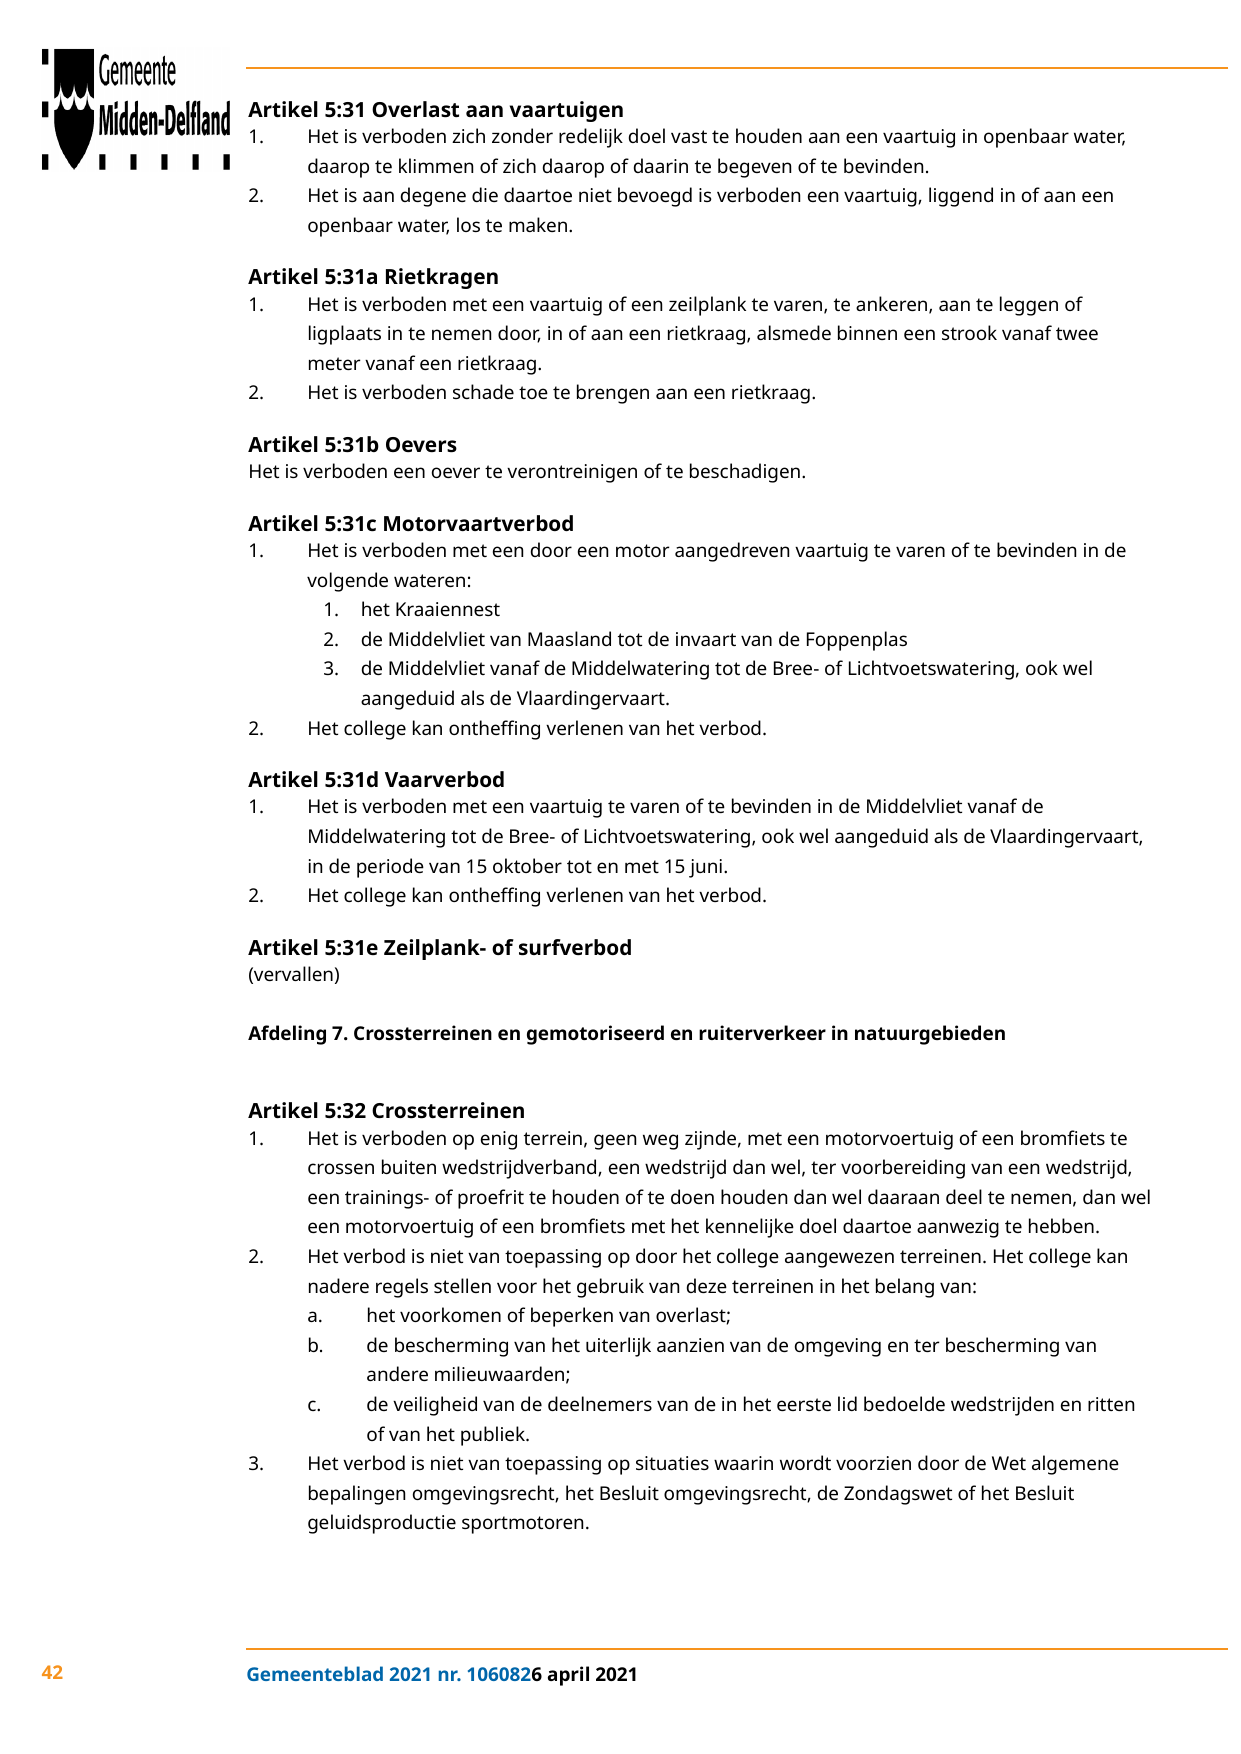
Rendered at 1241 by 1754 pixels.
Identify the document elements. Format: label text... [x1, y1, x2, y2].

text Artikel 5:31e Zeilplank- of surfverbod [248, 933, 1152, 961]
text Afdeling 7. Crossterreinen en gemotoriseerd en ruiterverkeer in natuurgebieden [248, 1020, 1152, 1046]
text Artikel 5:32 Crossterreinen [248, 1097, 1152, 1125]
list Het is verboden met een door een motor aangedreven vaartuig te varen of te bevinden in de volgende wateren: [248, 537, 1152, 593]
list Het is verboden met een vaartuig of een zeilplank te varen, te ankeren, aan te leggen of ligplaats in te nemen door, in of aan een rietkraag, alsmede binnen een strook vanaf twee meter vanaf een rietkraag. [248, 291, 1152, 376]
list het voorkomen of beperken van overlast; [307, 1302, 1152, 1328]
list Het is verboden zich zonder redelijk doel vast te houden aan een vaartuig in openbaar water, daarop te klimmen of zich daarop of daarin te begeven of te bevinden. [248, 123, 1152, 178]
list Het is aan degene die daartoe niet bevoegd is verboden een vaartuig, liggend in of aan een openbaar water, los te maken. [248, 182, 1152, 238]
picture [41, 47, 231, 172]
list het Kraaiennest [323, 596, 1152, 622]
text Artikel 5:31 Overlast aan vaartuigen [248, 95, 1152, 123]
list de bescherming van het uiterlijk aanzien van de omgeving en ter bescherming van andere milieuwaarden; [307, 1332, 1152, 1387]
text Artikel 5:31b Oevers [248, 430, 1152, 458]
list Het verbod is niet van toepassing op situaties waarin wordt voorzien door de Wet algemene bepalingen omgevingsrecht, het Besluit omgevingsrecht, de Zondagswet of het Besluit geluidsproductie sportmotoren. [248, 1450, 1152, 1535]
text Artikel 5:31d Vaarverbod [248, 765, 1152, 794]
list Het college kan ontheffing verlenen van het verbod. [248, 882, 1152, 908]
list Het college kan ontheffing verlenen van het verbod. [248, 715, 1152, 741]
list Het is verboden op enig terrein, geen weg zijnde, met een motorvoertuig of een bromfiets te crossen buiten wedstrijdverband, een wedstrijd dan wel, ter voorbereiding van een wedstrijd, een trainings- of proefrit te houden of te doen houden dan wel daaraan deel te nemen, dan wel een motorvoertuig of een bromfiets met het kennelijke doel daartoe aanwezig te hebben. [248, 1125, 1152, 1239]
text Artikel 5:31a Rietkragen [248, 262, 1152, 291]
list de veiligheid van de deelnemers van de in het eerste lid bedoelde wedstrijden en ritten of van het publiek. [307, 1391, 1152, 1447]
list Het verbod is niet van toepassing op door het college aangewezen terreinen. Het college kan nadere regels stellen voor het gebruik van deze terreinen in het belang van: [248, 1243, 1152, 1299]
text (vervallen) [248, 961, 1152, 987]
list de Middelvliet van Maasland tot de invaart van de Foppenplas [323, 626, 1152, 652]
list de Middelvliet vanaf de Middelwatering tot de Bree- of Lichtvoetswatering, ook wel aangeduid als de Vlaardingervaart. [323, 656, 1152, 711]
list Het is verboden met een vaartuig te varen of te bevinden in de Middelvliet vanaf de Middelwatering tot de Bree- of Lichtvoetswatering, ook wel aangeduid als de Vlaardingervaart, in de periode van 15 oktober tot en met 15 juni. [248, 794, 1152, 878]
list Het is verboden schade toe te brengen aan een rietkraag. [248, 379, 1152, 405]
text Het is verboden een oever te verontreinigen of te beschadigen. [248, 458, 1152, 484]
text Artikel 5:31c Motorvaartverbod [248, 509, 1152, 537]
